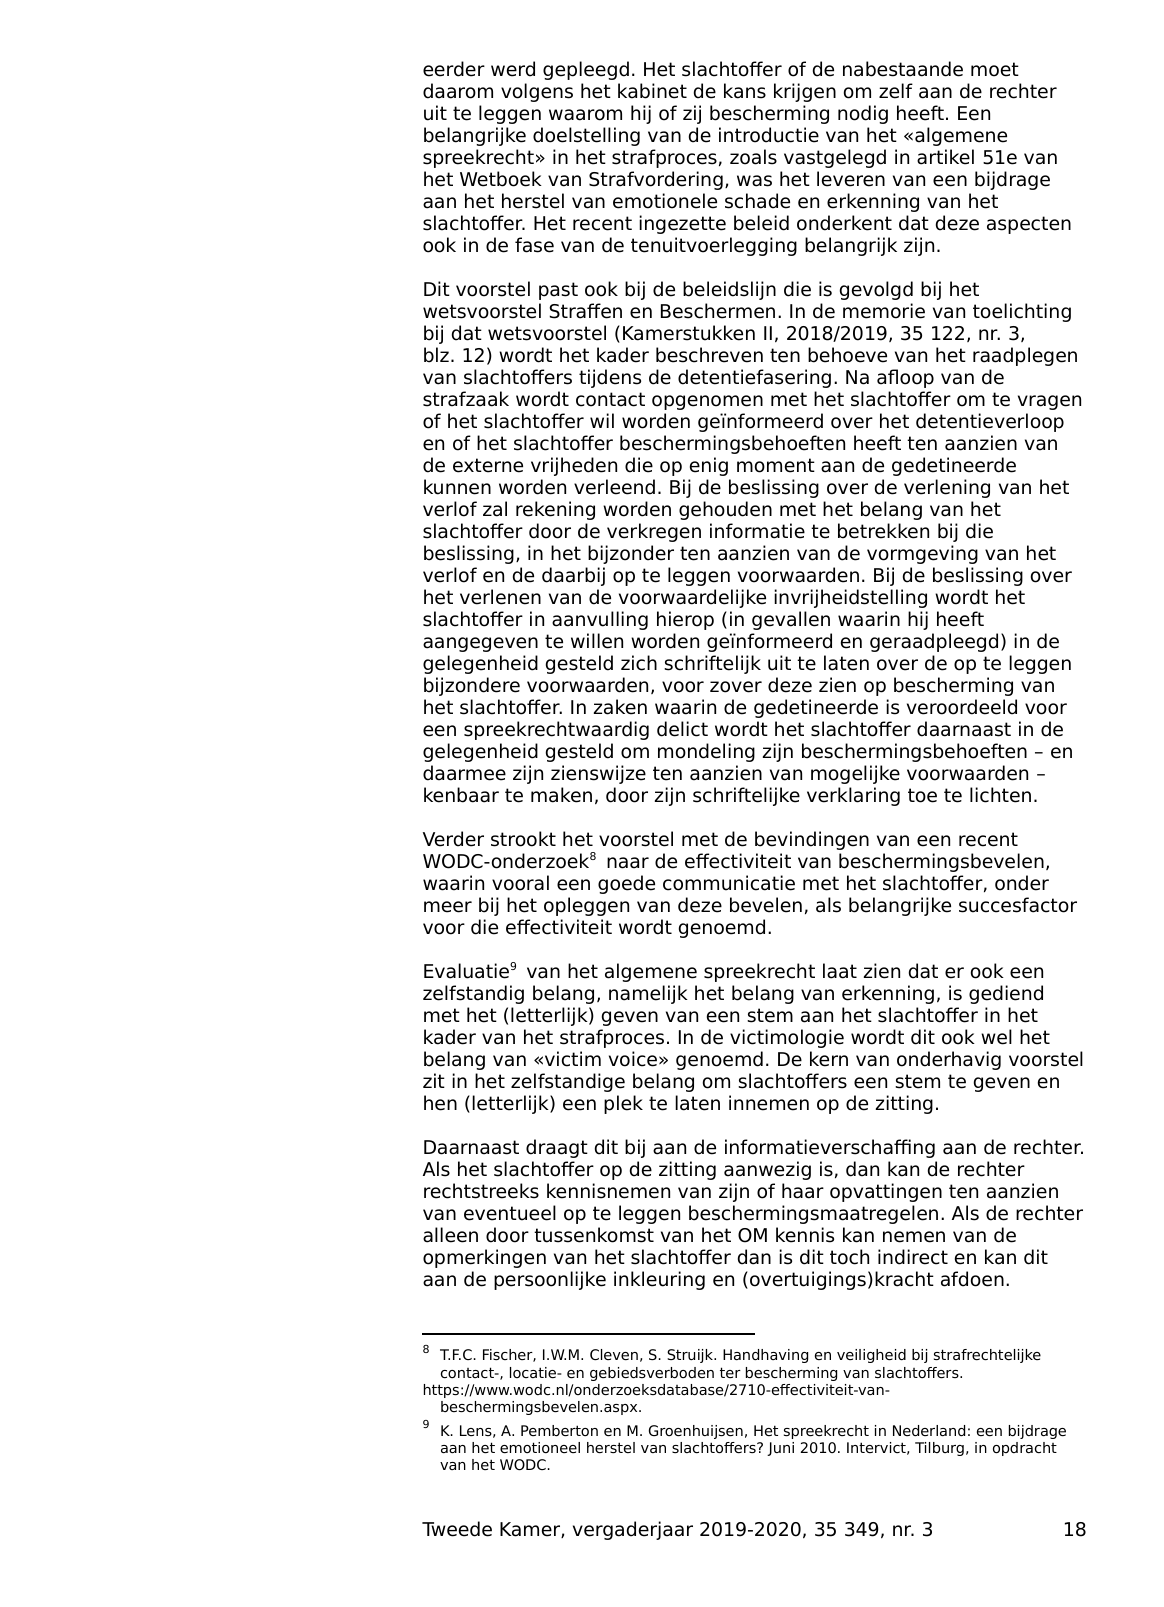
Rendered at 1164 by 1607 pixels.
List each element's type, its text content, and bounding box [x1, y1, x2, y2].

text https://www.wodc.nl/onderzoeksdatabase/2710-effectiviteit-van-beschermingsbevelen.aspx. [422, 1382, 1087, 1416]
text Dit voorstel past ook bij de beleidslijn die is gevolgd bij het wetsvoorstel Straffen en Beschermen. In de memorie van toelichting bij dat wetsvoorstel (Kamerstukken II, 2018/2019, 35 122, nr. 3, blz. 12) wordt het kader beschreven ten behoeve van het raadplegen van slachtoffers tijdens de detentiefasering. Na afloop van de strafzaak wordt contact opgenomen met het slachtoffer om te vragen of het slachtoffer wil worden geïnformeerd over het detentieverloop en of het slachtoffer beschermingsbehoeften heeft ten aanzien van de externe vrijheden die op enig moment aan de gedetineerde kunnen worden verleend. Bij de beslissing over de verlening van het verlof zal rekening worden gehouden met het belang van het slachtoffer door de verkregen informatie te betrekken bij die beslissing, in het bijzonder ten aanzien van de vormgeving van het verlof en de daarbij op te leggen voorwaarden. Bij de beslissing over het verlenen van de voorwaardelijke invrijheidstelling wordt het slachtoffer in aanvulling hierop (in gevallen waarin hij heeft aangegeven te willen worden geïnformeerd en geraadpleegd) in de gelegenheid gesteld zich schriftelijk uit te laten over de op te leggen bijzondere voorwaarden, voor zover deze zien op bescherming van het slachtoffer. In zaken waarin de gedetineerde is veroordeeld voor een spreekrechtwaardig delict wordt het slachtoffer daarnaast in de gelegenheid gesteld om mondeling zijn beschermingsbehoeften – en daarmee zijn zienswijze ten aanzien van mogelijke voorwaarden – kenbaar te maken, door zijn schriftelijke verklaring toe te lichten. [422, 279, 1087, 807]
text T.F.C. Fischer, I.W.M. Cleven, S. Struijk. Handhaving en veiligheid bij strafrechtelijke contact-, locatie- en gebiedsverboden ter bescherming van slachtoffers. [422, 1343, 1087, 1382]
text K. Lens, A. Pemberton en M. Groenhuijsen, Het spreekrecht in Nederland: een bijdrage aan het emotioneel herstel van slachtoffers? Juni 2010. Intervict, Tilburg, in opdracht van het WODC. [422, 1418, 1087, 1474]
text eerder werd gepleegd. Het slachtoffer of de nabestaande moet daarom volgens het kabinet de kans krijgen om zelf aan de rechter uit te leggen waarom hij of zij bescherming nodig heeft. Een belangrijke doelstelling van de introductie van het «algemene spreekrecht» in het strafproces, zoals vastgelegd in artikel 51e van het Wetboek van Strafvordering, was het leveren van een bijdrage aan het herstel van emotionele schade en erkenning van het slachtoffer. Het recent ingezette beleid onderkent dat deze aspecten ook in de fase van de tenuitvoerlegging belangrijk zijn. [422, 59, 1087, 257]
text Verder strookt het voorstel met de bevindingen van een recent WODC-onderzoek naar de effectiviteit van beschermingsbevelen, waarin vooral een goede communicatie met het slachtoffer, onder meer bij het opleggen van deze bevelen, als belangrijke succesfactor voor die effectiviteit wordt genoemd. [422, 829, 1087, 939]
text Daarnaast draagt dit bij aan de informatieverschaffing aan de rechter. Als het slachtoffer op de zitting aanwezig is, dan kan de rechter rechtstreeks kennisnemen van zijn of haar opvattingen ten aanzien van eventueel op te leggen beschermingsmaatregelen. Als de rechter alleen door tussenkomst van het OM kennis kan nemen van de opmerkingen van het slachtoffer dan is dit toch indirect en kan dit aan de persoonlijke inkleuring en (overtuigings)kracht afdoen. [422, 1137, 1087, 1291]
text Evaluatie van het algemene spreekrecht laat zien dat er ook een zelfstandig belang, namelijk het belang van erkenning, is gediend met het (letterlijk) geven van een stem aan het slachtoffer in het kader van het strafproces. In de victimologie wordt dit ook wel het belang van «victim voice» genoemd. De kern van onderhavig voorstel zit in het zelfstandige belang om slachtoffers een stem te geven en hen (letterlijk) een plek te laten innemen op de zitting. [422, 961, 1087, 1115]
